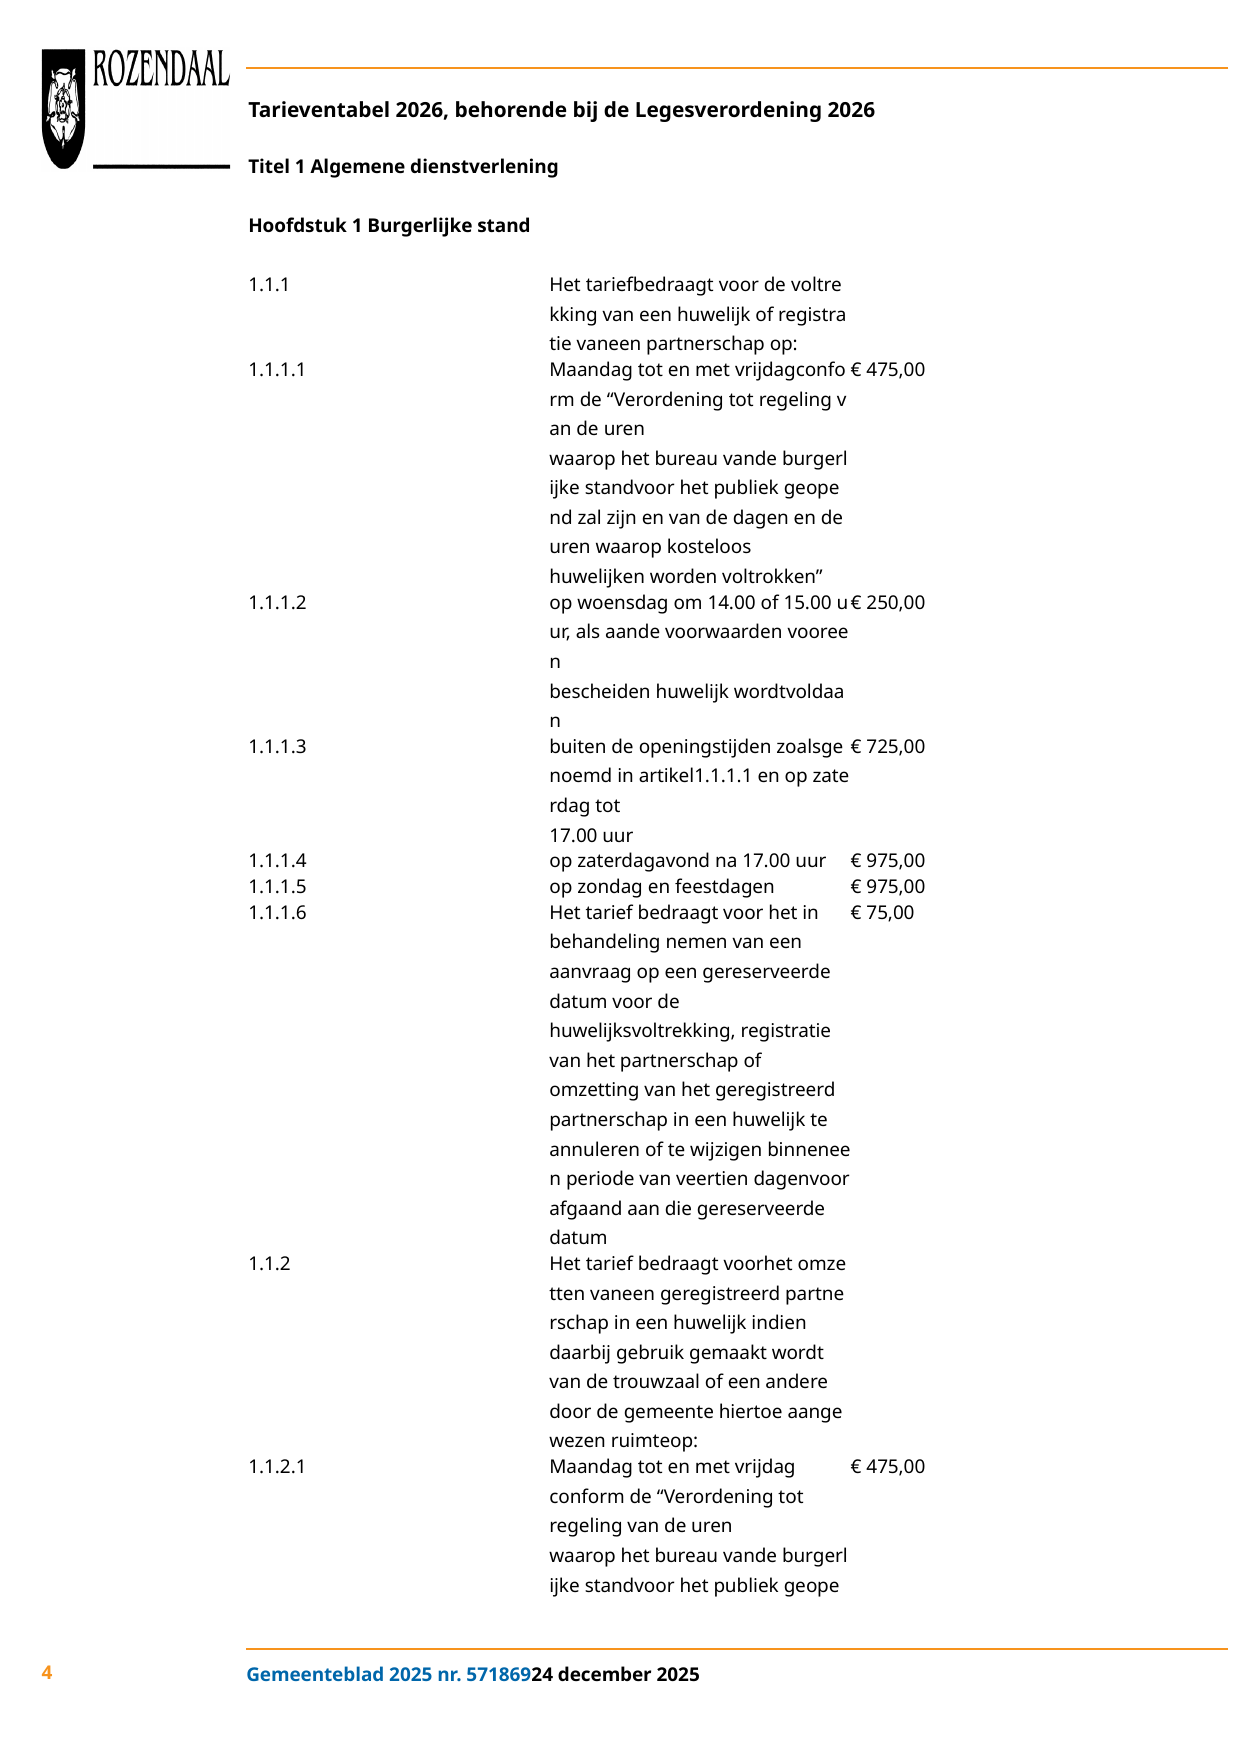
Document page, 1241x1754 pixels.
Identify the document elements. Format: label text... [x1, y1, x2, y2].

table_cell op woensdag om 14.00 of 15.00 uur, als aande voorwaarden vooreen bescheiden huwelijk wordtvoldaan [549, 589, 850, 733]
table_cell Maandag tot en met vrijdagconform de “Verordening tot regeling van de uren waarop het bureau vande burgerlijke standvoor het publiek geopend zal zijn en van de dagen en de uren waarop kosteloos huwelijken worden voltrokken” [549, 356, 850, 589]
table_cell buiten de openingstijden zoalsgenoemd in artikel1.1.1.1 en op zaterdag tot 17.00 uur [549, 733, 850, 848]
table_cell Het tarief bedraagt voor het in behandeling nemen van een aanvraag op een gereserveerde datum voor de huwelijksvoltrekking, registratie van het partnerschap of omzetting van het geregistreerd partnerschap in een huwelijk te annuleren of te wijzigen binneneen periode van veertien dagenvoorafgaand aan die gereserveerde datum [549, 899, 850, 1250]
table_cell € 475,00 [850, 356, 1152, 589]
table_cell Het tarief bedraagt voorhet omzetten vaneen geregistreerd partnerschap in een huwelijk indien daarbij gebruik gemaakt wordt van de trouwzaal of een andere door de gemeente hiertoe aangewezen ruimteop: [549, 1250, 850, 1453]
table_cell [850, 1250, 1152, 1453]
table_header Het tariefbedraagt voor de voltrekking van een huwelijk of registratie vaneen partnerschap op: [549, 271, 850, 356]
table_cell € 975,00 [850, 848, 1152, 873]
table_cell Maandag tot en met vrijdag conform de “Verordening tot regeling van de uren waarop het bureau vande burgerlijke standvoor het publiek geope [549, 1454, 850, 1597]
text Titel 1 Algemene dienstverlening [248, 153, 1152, 179]
table_cell 1.1.1.6 [248, 899, 549, 1250]
table_cell € 475,00 [850, 1454, 1152, 1597]
table_cell € 975,00 [850, 873, 1152, 899]
table_cell 1.1.1.2 [248, 589, 549, 733]
table_cell € 250,00 [850, 589, 1152, 733]
table_cell € 75,00 [850, 899, 1152, 1250]
table_cell op zondag en feestdagen [549, 873, 850, 899]
picture [41, 47, 231, 172]
text Hoofdstuk 1 Burgerlijke stand [248, 212, 1152, 238]
table_cell op zaterdagavond na 17.00 uur [549, 848, 850, 873]
table_header [850, 271, 1152, 356]
table_cell 1.1.1.5 [248, 873, 549, 899]
table_cell € 725,00 [850, 733, 1152, 848]
table_cell 1.1.2 [248, 1250, 549, 1453]
table_cell 1.1.1.3 [248, 733, 549, 848]
table_cell 1.1.1.4 [248, 848, 549, 873]
table_cell 1.1.1.1 [248, 356, 549, 589]
table_cell 1.1.2.1 [248, 1454, 549, 1597]
text Tarieventabel 2026, behorende bij de Legesverordening 2026 [248, 95, 1152, 123]
table_header 1.1.1 [248, 271, 549, 356]
